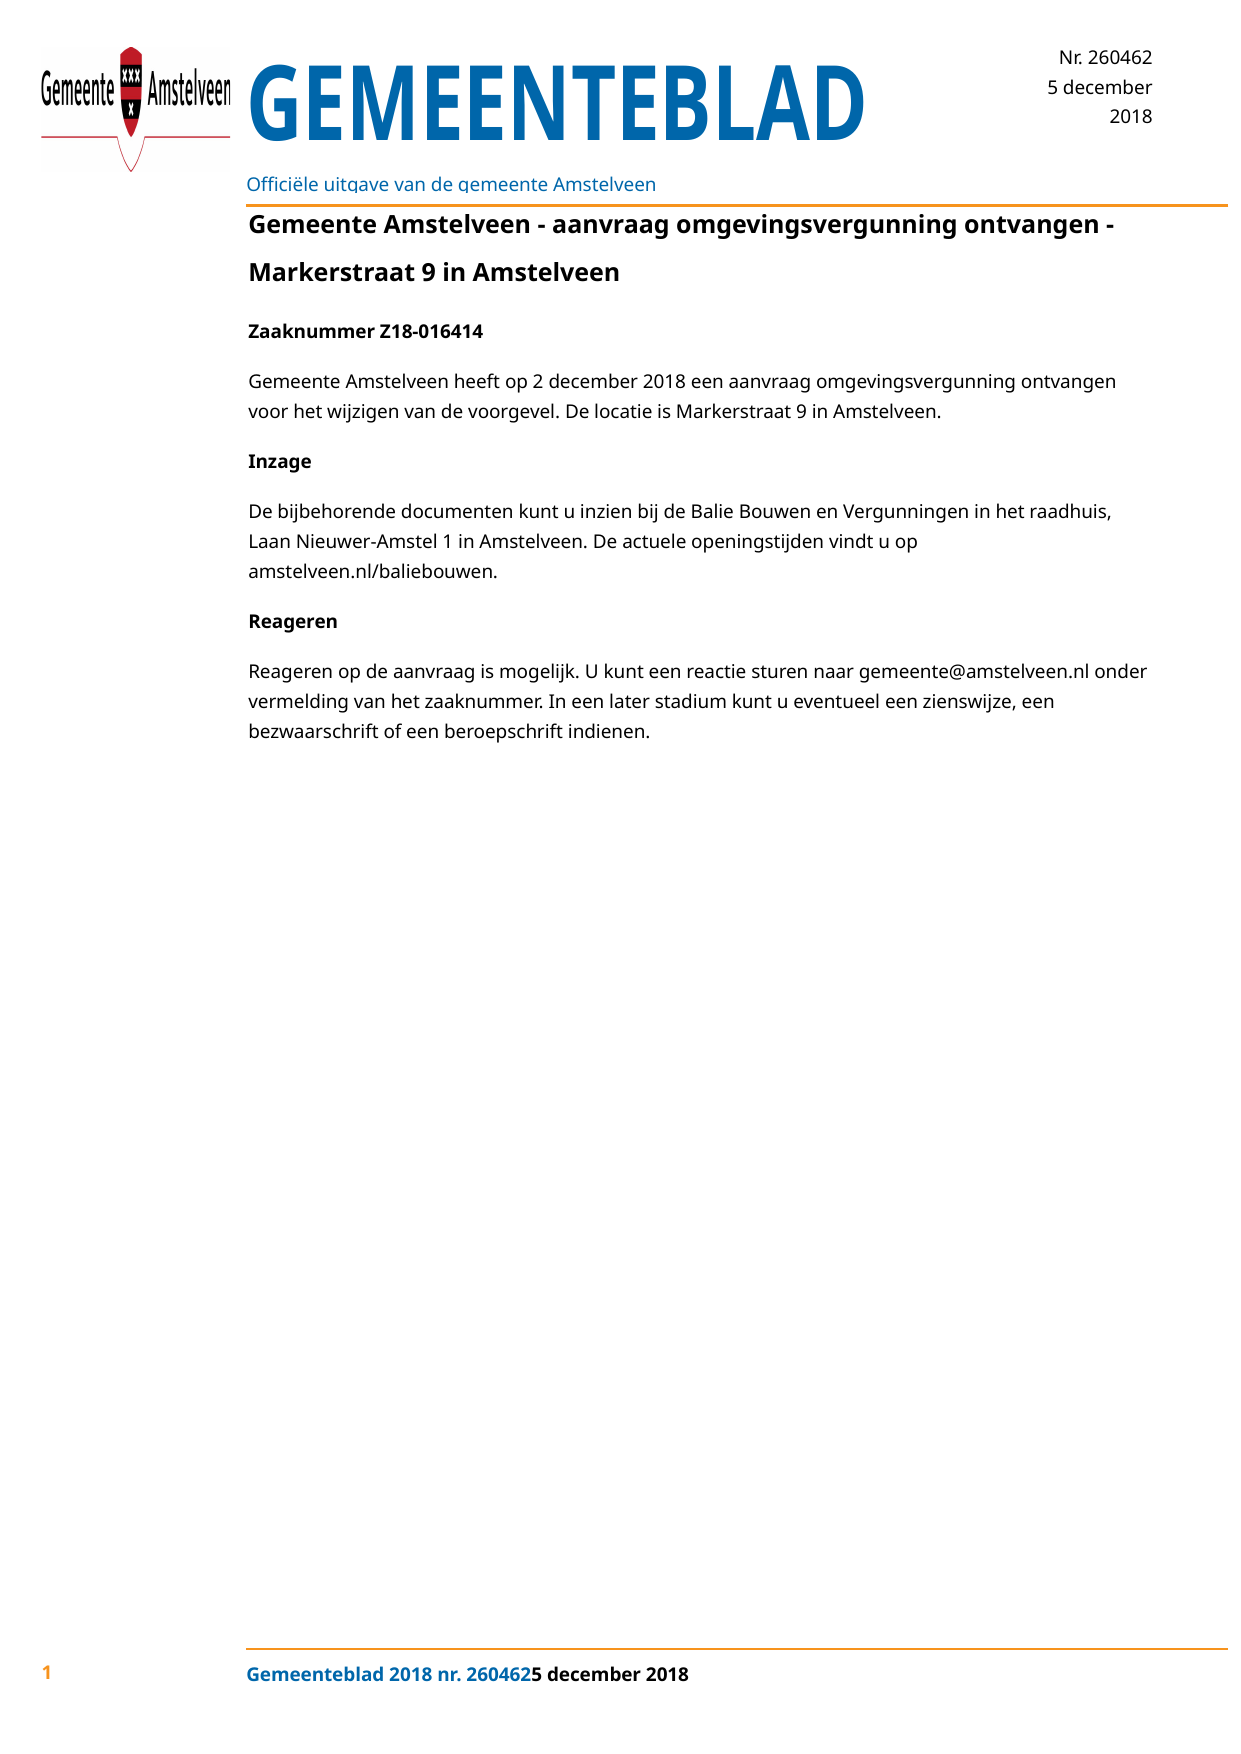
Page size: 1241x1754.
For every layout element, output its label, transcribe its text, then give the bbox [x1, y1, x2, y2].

text Gemeente Amstelveen heeft op 2 december 2018 een aanvraag omgevingsvergunning ontvangen voor het wijzigen van de voorgevel. De locatie is Markerstraat 9 in Amstelveen. [248, 368, 1152, 424]
text Gemeente Amstelveen - aanvraag omgevingsvergunning ontvangen - Markerstraat 9 in Amstelveen [248, 207, 1152, 288]
text Reageren op de aanvraag is mogelijk. U kunt een reactie sturen naar gemeente@amstelveen.nl onder vermelding van het zaaknummer. In een later stadium kunt u eventueel een zienswijze, een bezwaarschrift of een beroepschrift indienen. [248, 659, 1152, 744]
text De bijbehorende documenten kunt u inzien bij de Balie Bouwen en Vergunningen in het raadhuis, Laan Nieuwer-Amstel 1 in Amstelveen. De actuele openingstijden vindt u op amstelveen.nl/baliebouwen. [248, 499, 1152, 584]
text Reageren [248, 608, 1152, 634]
text Zaaknummer Z18-016414 [248, 318, 1152, 344]
text Inzage [248, 448, 1152, 474]
picture [41, 47, 231, 172]
